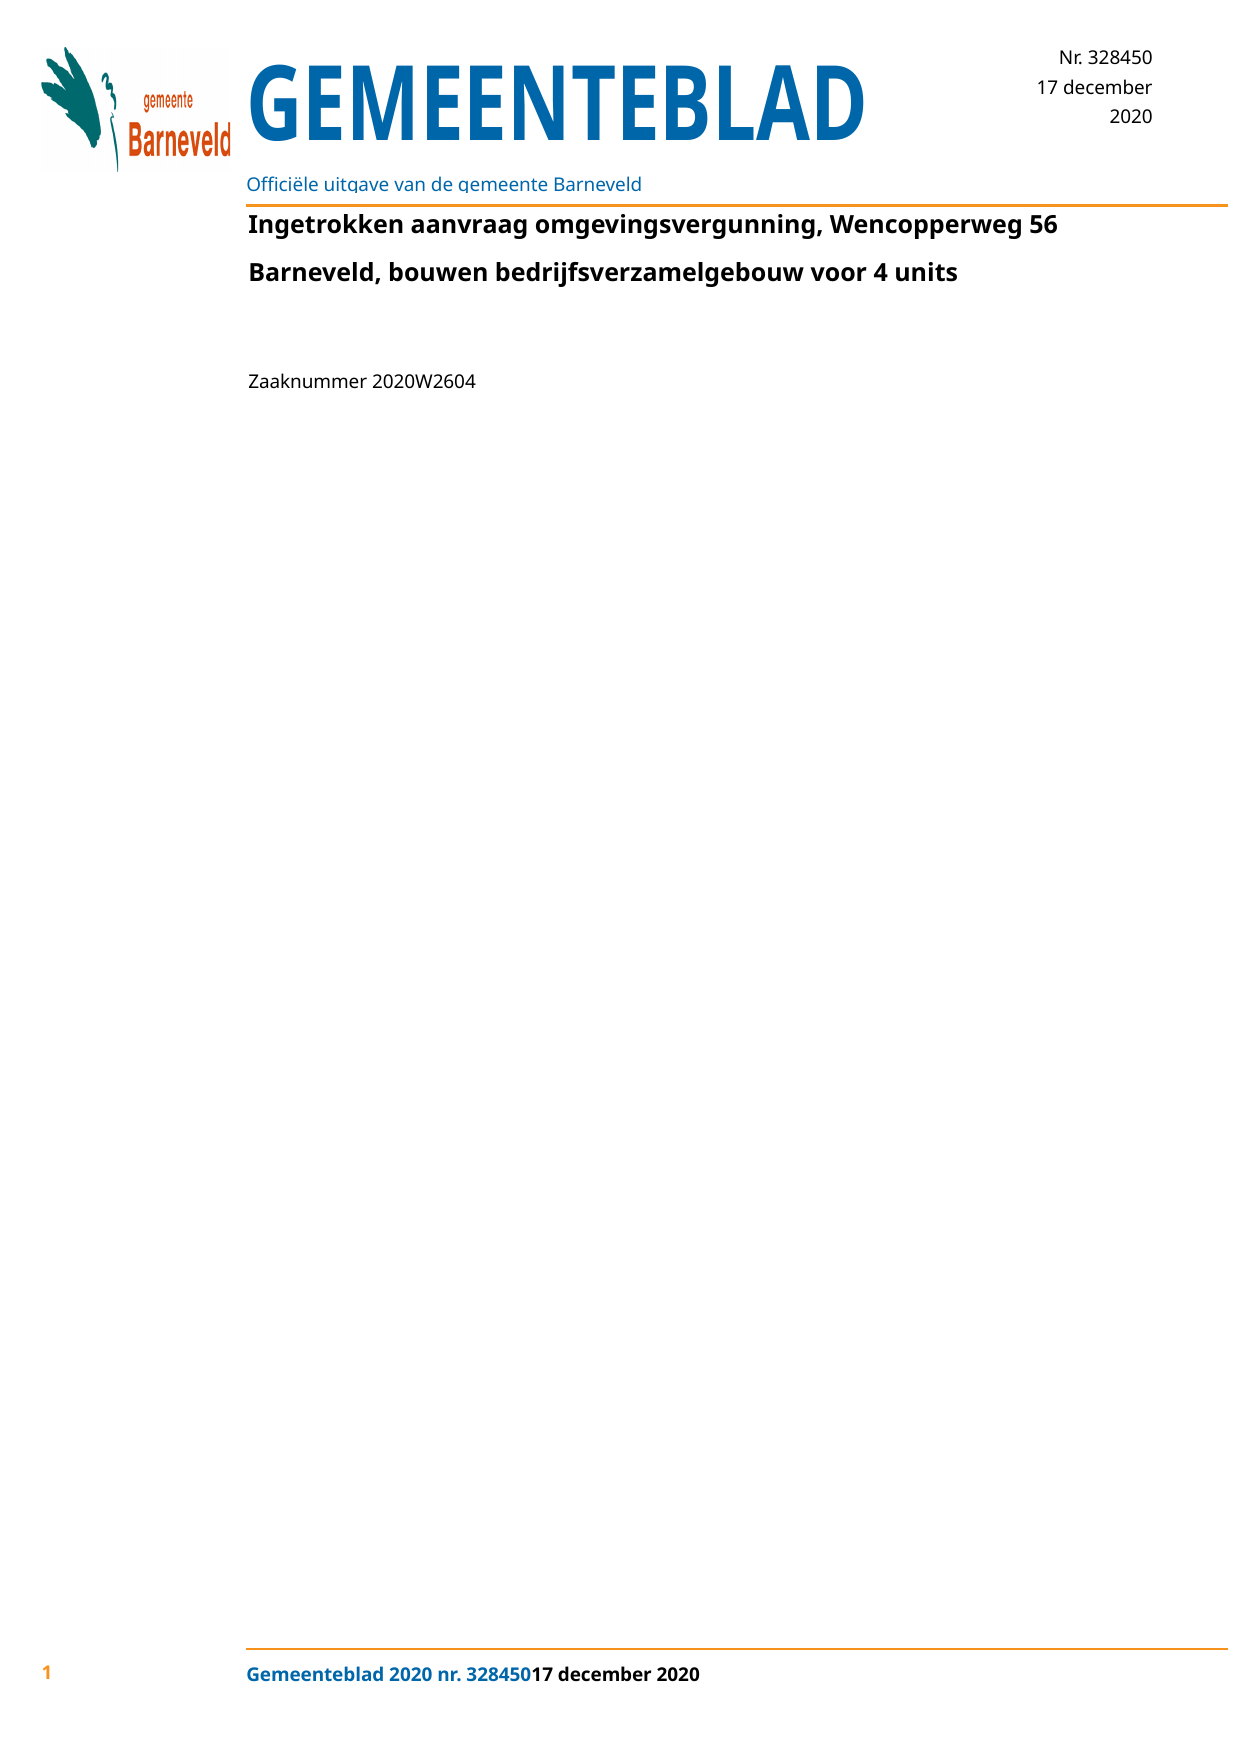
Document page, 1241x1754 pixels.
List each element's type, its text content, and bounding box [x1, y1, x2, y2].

text Ingetrokken aanvraag omgevingsvergunning, Wencopperweg 56 Barneveld, bouwen bedrijfsverzamelgebouw voor 4 units [248, 207, 1152, 288]
text Zaaknummer 2020W2604 [248, 368, 1152, 394]
picture [41, 47, 231, 172]
